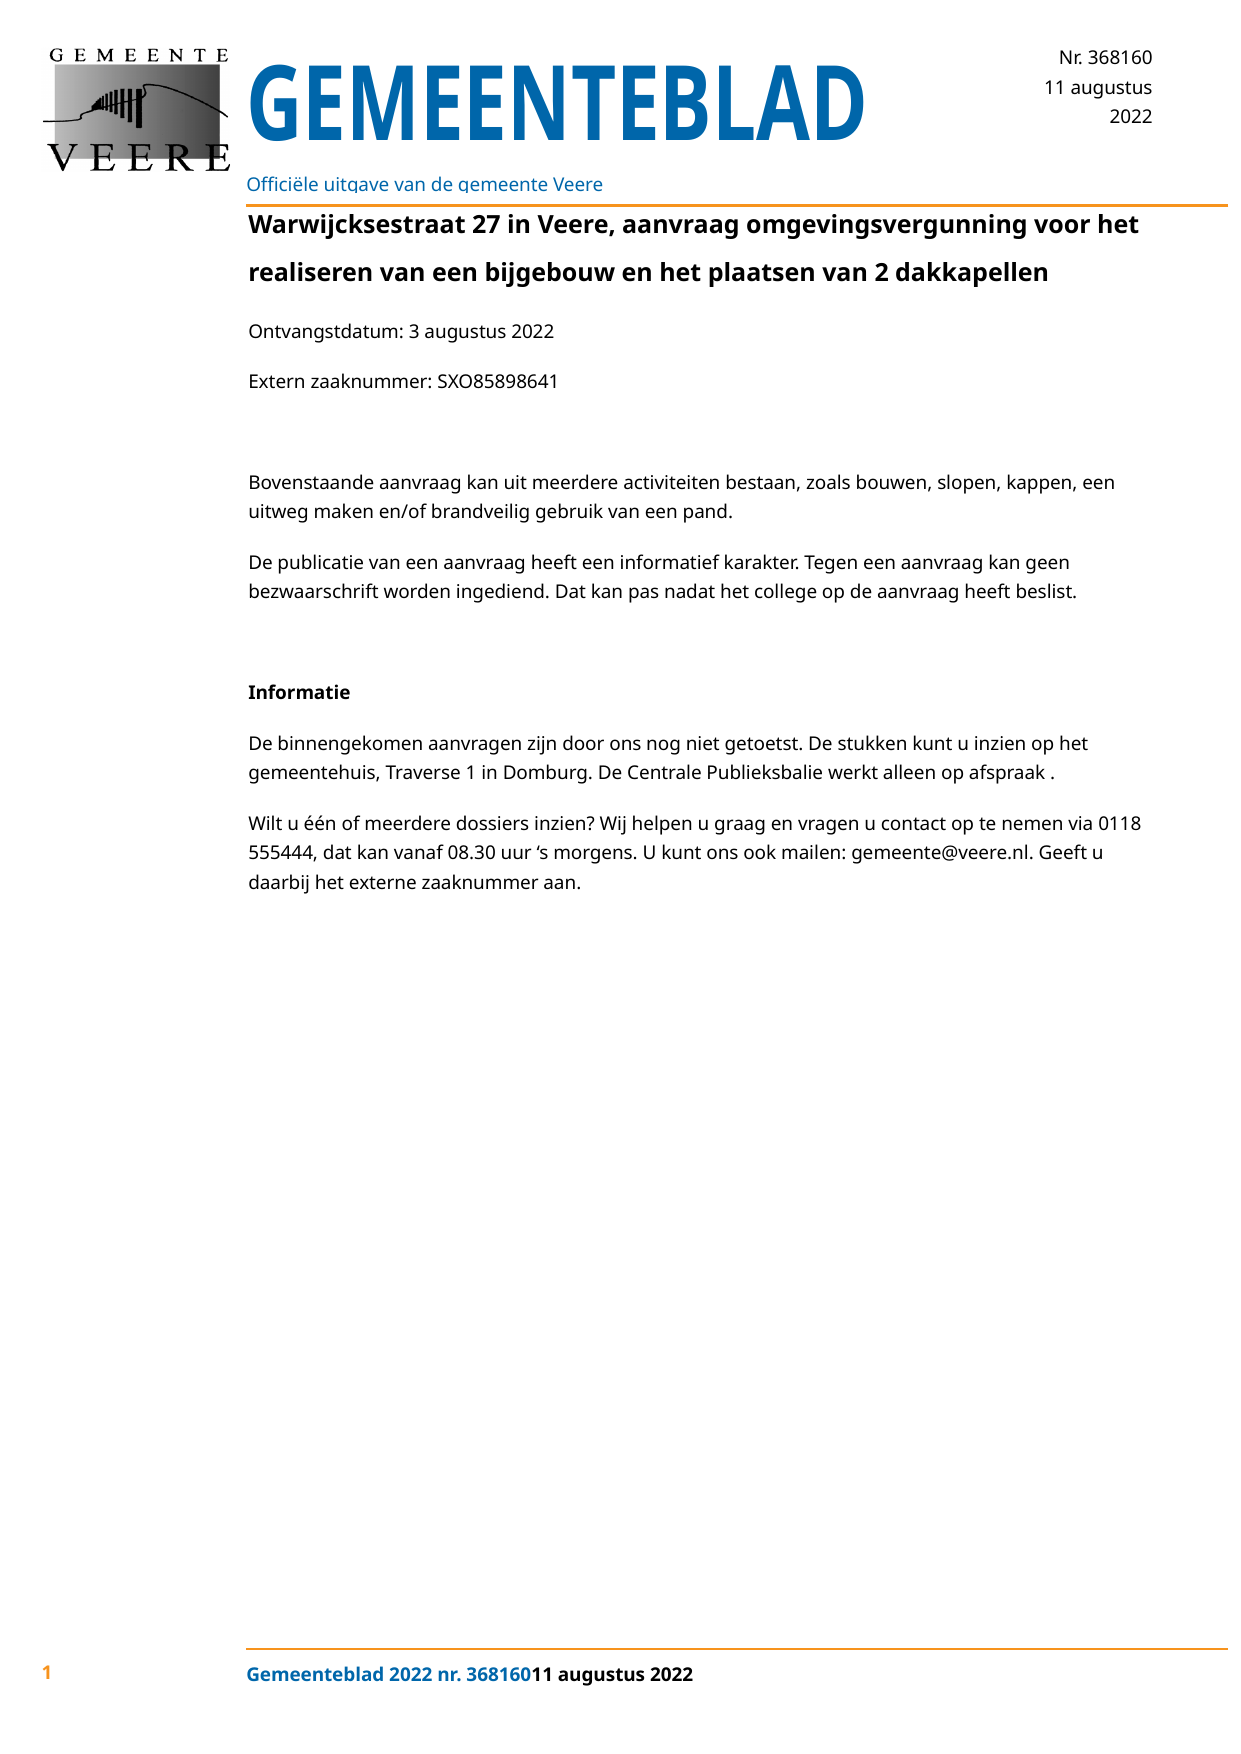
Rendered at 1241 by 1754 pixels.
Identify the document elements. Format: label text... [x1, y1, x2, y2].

text Warwijcksestraat 27 in Veere, aanvraag omgevingsvergunning voor het realiseren van een bijgebouw en het plaatsen van 2 dakkapellen [248, 207, 1152, 288]
text Informatie [248, 679, 1152, 705]
text Extern zaaknummer: SXO85898641 [248, 368, 1152, 394]
text De binnengekomen aanvragen zijn door ons nog niet getoetst. De stukken kunt u inzien op het gemeentehuis, Traverse 1 in Domburg. De Centrale Publieksbalie werkt alleen op afspraak . [248, 730, 1152, 785]
text Ontvangstdatum: 3 augustus 2022 [248, 318, 1152, 344]
picture [41, 47, 231, 172]
text De publicatie van een aanvraag heeft een informatief karakter. Tegen een aanvraag kan geen bezwaarschrift worden ingediend. Dat kan pas nadat het college op de aanvraag heeft beslist. [248, 549, 1152, 604]
text Wilt u één of meerdere dossiers inzien? Wij helpen u graag en vragen u contact op te nemen via 0118 555444, dat kan vanaf 08.30 uur ‘s morgens. U kunt ons ook mailen: gemeente@veere.nl. Geeft u daarbij het externe zaaknummer aan. [248, 810, 1152, 895]
text Bovenstaande aanvraag kan uit meerdere activiteiten bestaan, zoals bouwen, slopen, kappen, een uitweg maken en/of brandveilig gebruik van een pand. [248, 469, 1152, 524]
